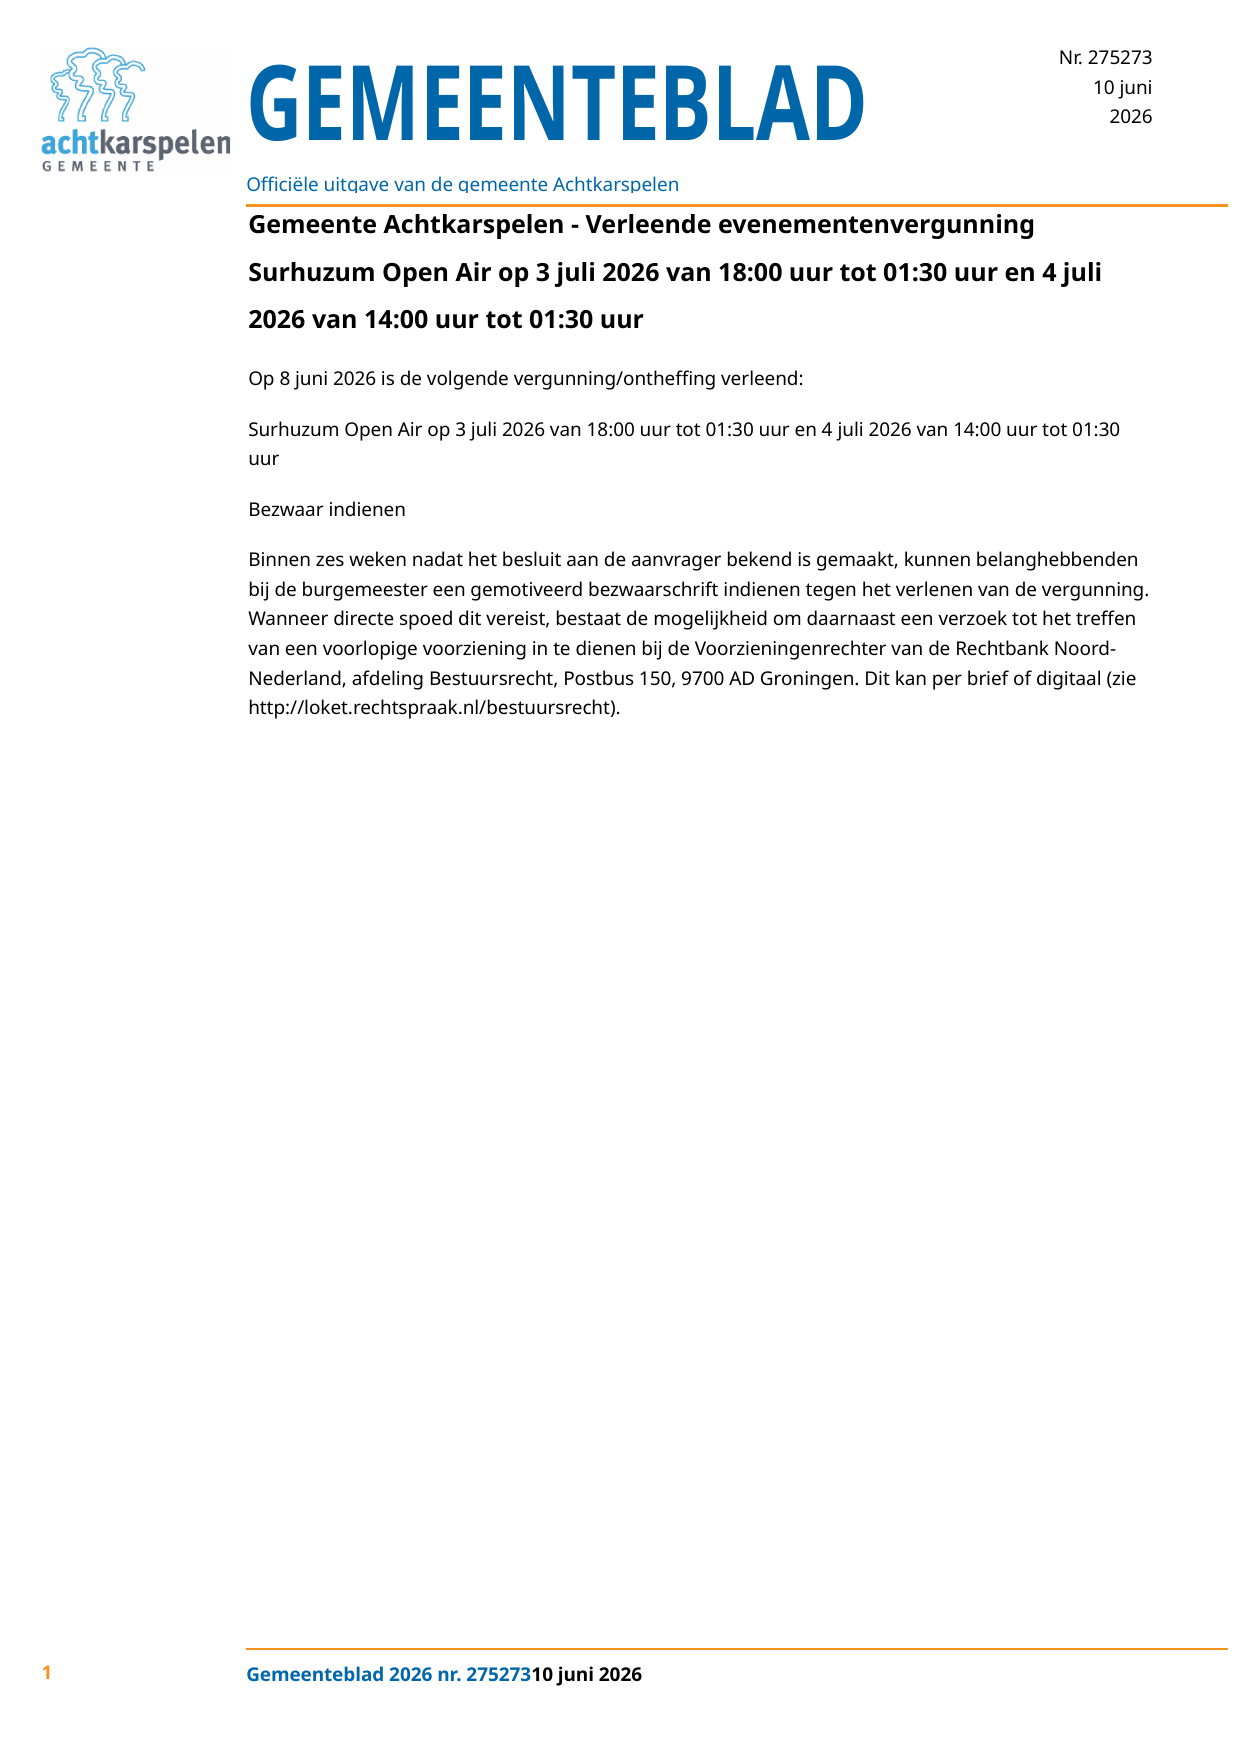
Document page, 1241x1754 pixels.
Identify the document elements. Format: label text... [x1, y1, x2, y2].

text Op 8 juni 2026 is de volgende vergunning/ontheffing verleend: [248, 366, 1152, 391]
text Surhuzum Open Air op 3 juli 2026 van 18:00 uur tot 01:30 uur en 4 juli 2026 van 14:00 uur tot 01:30 uur [248, 416, 1152, 471]
text Gemeente Achtkarspelen - Verleende evenementenvergunning Surhuzum Open Air op 3 juli 2026 van 18:00 uur tot 01:30 uur en 4 juli 2026 van 14:00 uur tot 01:30 uur [248, 207, 1152, 336]
text Binnen zes weken nadat het besluit aan de aanvrager bekend is gemaakt, kunnen belanghebbenden bij de burgemeester een gemotiveerd bezwaarschrift indienen tegen het verlenen van de vergunning. Wanneer directe spoed dit vereist, bestaat de mogelijkheid om daarnaast een verzoek tot het treffen van een voorlopige voorziening in te dienen bij de Voorzieningenrechter van de Rechtbank Noord-Nederland, afdeling Bestuursrecht, Postbus 150, 9700 AD Groningen. Dit kan per brief of digitaal (zie http://loket.rechtspraak.nl/bestuursrecht). [248, 546, 1152, 720]
picture [41, 47, 231, 172]
text Bezwaar indienen [248, 496, 1152, 522]
